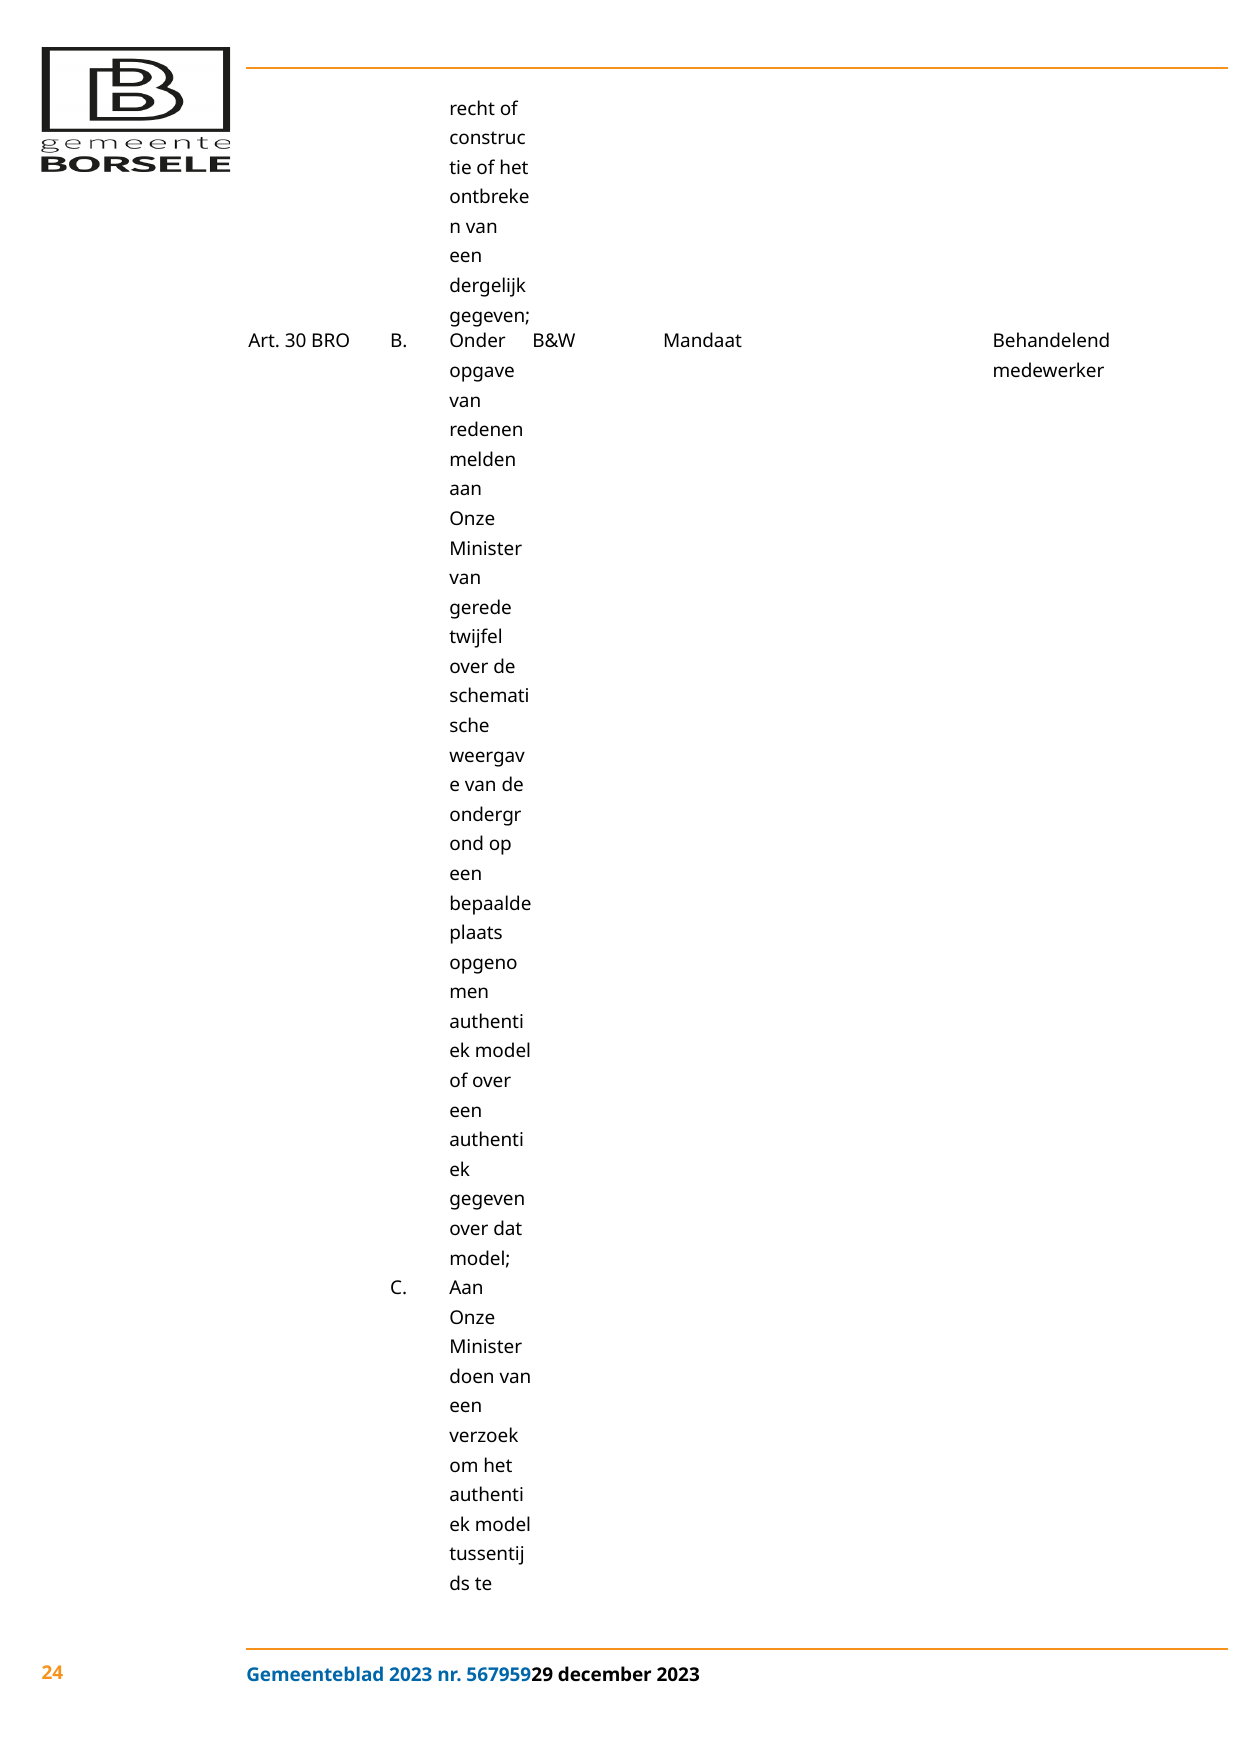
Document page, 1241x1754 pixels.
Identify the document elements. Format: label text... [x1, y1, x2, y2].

table_cell B&W [532, 328, 663, 1596]
table_cell [794, 95, 992, 328]
table_cell [663, 95, 793, 328]
table_cell [532, 95, 663, 328]
table_cell [993, 95, 1152, 328]
table_cell Mandaat [663, 328, 793, 1596]
table_cell [794, 328, 992, 1596]
table_cell Behandelend medewerker [993, 328, 1152, 1596]
table_cell [248, 95, 390, 328]
table_cell recht of constructie of het ontbreken van een dergelijk gegeven; [390, 95, 532, 328]
picture [41, 47, 231, 172]
table_cell Onder opgave van redenen melden aan Onze Minister van gerede twijfel over de schematische weergave van de ondergrond op een bepaalde plaats opgenomen authentiek model of over een authentiek gegeven over dat model; Aan Onze Minister doen van een verzoek om het authentiek model tussentijds te [390, 328, 532, 1596]
table_cell Art. 30 BRO [248, 328, 390, 1596]
